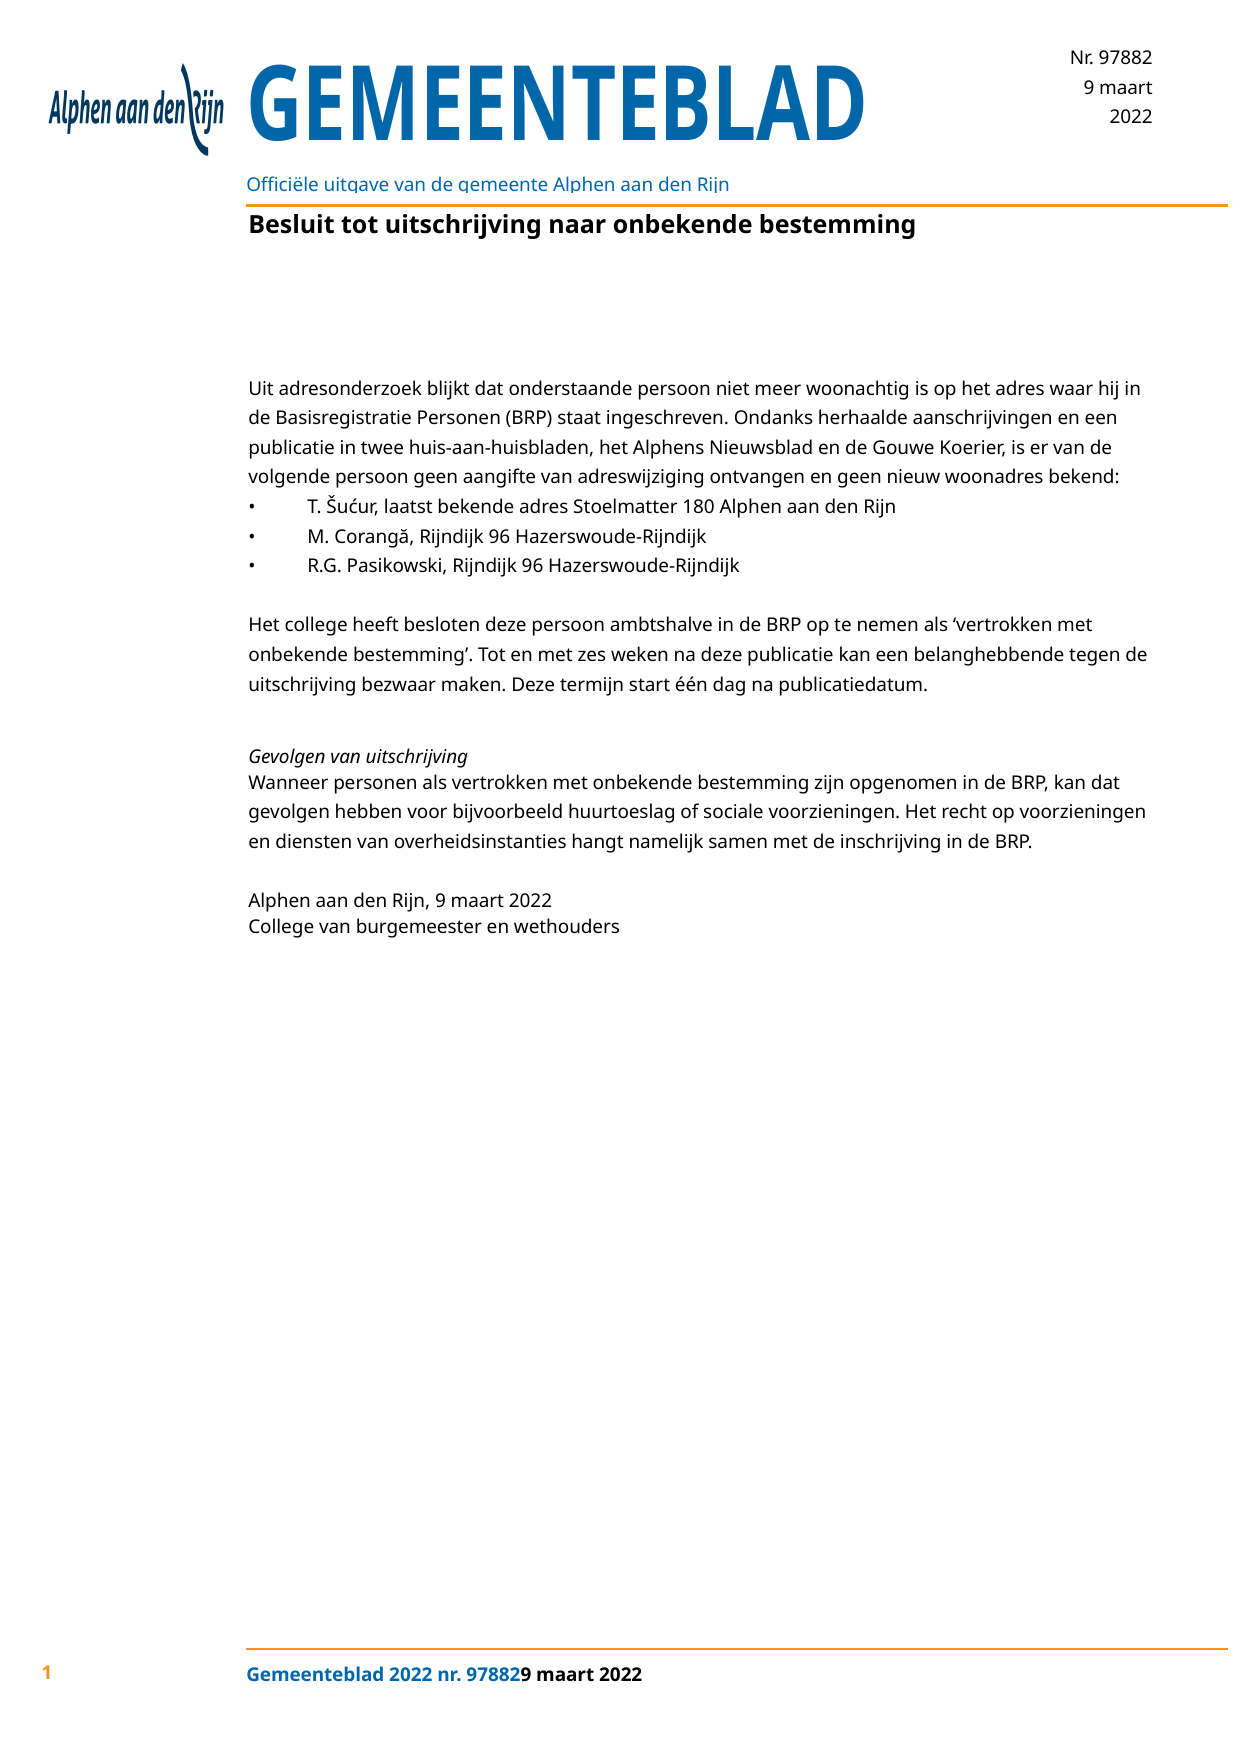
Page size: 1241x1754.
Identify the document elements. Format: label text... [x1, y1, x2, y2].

list M. Corangă, Rijndijk 96 Hazerswoude-Rijndijk [248, 523, 1152, 548]
text College van burgemeester en wethouders [248, 913, 1152, 939]
text Het college heeft besloten deze persoon ambtshalve in de BRP op te nemen als ‘vertrokken met onbekende bestemming’. Tot en met zes weken na deze publicatie kan een belanghebbende tegen de uitschrijving bezwaar maken. Deze termijn start één dag na publicatiedatum. [248, 612, 1152, 696]
text Alphen aan den Rijn, 9 maart 2022 [248, 887, 1152, 913]
text Uit adresonderzoek blijkt dat onderstaande persoon niet meer woonachtig is op het adres waar hij in de Basisregistratie Personen (BRP) staat ingeschreven. Ondanks herhaalde aanschrijvingen en een publicatie in twee huis-aan-huisbladen, het Alphens Nieuwsblad en de Gouwe Koerier, is er van de volgende persoon geen aangifte van adreswijziging ontvangen en geen nieuw woonadres bekend: [248, 375, 1152, 489]
text Wanneer personen als vertrokken met onbekende bestemming zijn opgenomen in de BRP, kan dat gevolgen hebben voor bijvoorbeeld huurtoeslag of sociale voorzieningen. Het recht op voorzieningen en diensten van overheidsinstanties hangt namelijk samen met de inschrijving in de BRP. [248, 769, 1152, 854]
picture [41, 47, 231, 172]
list R.G. Pasikowski, Rijndijk 96 Hazerswoude-Rijndijk [248, 552, 1152, 578]
list T. Šućur, laatst bekende adres Stoelmatter 180 Alphen aan den Rijn [248, 493, 1152, 519]
text Besluit tot uitschrijving naar onbekende bestemming [248, 207, 1152, 241]
text Gevolgen van uitschrijving [248, 743, 1152, 769]
